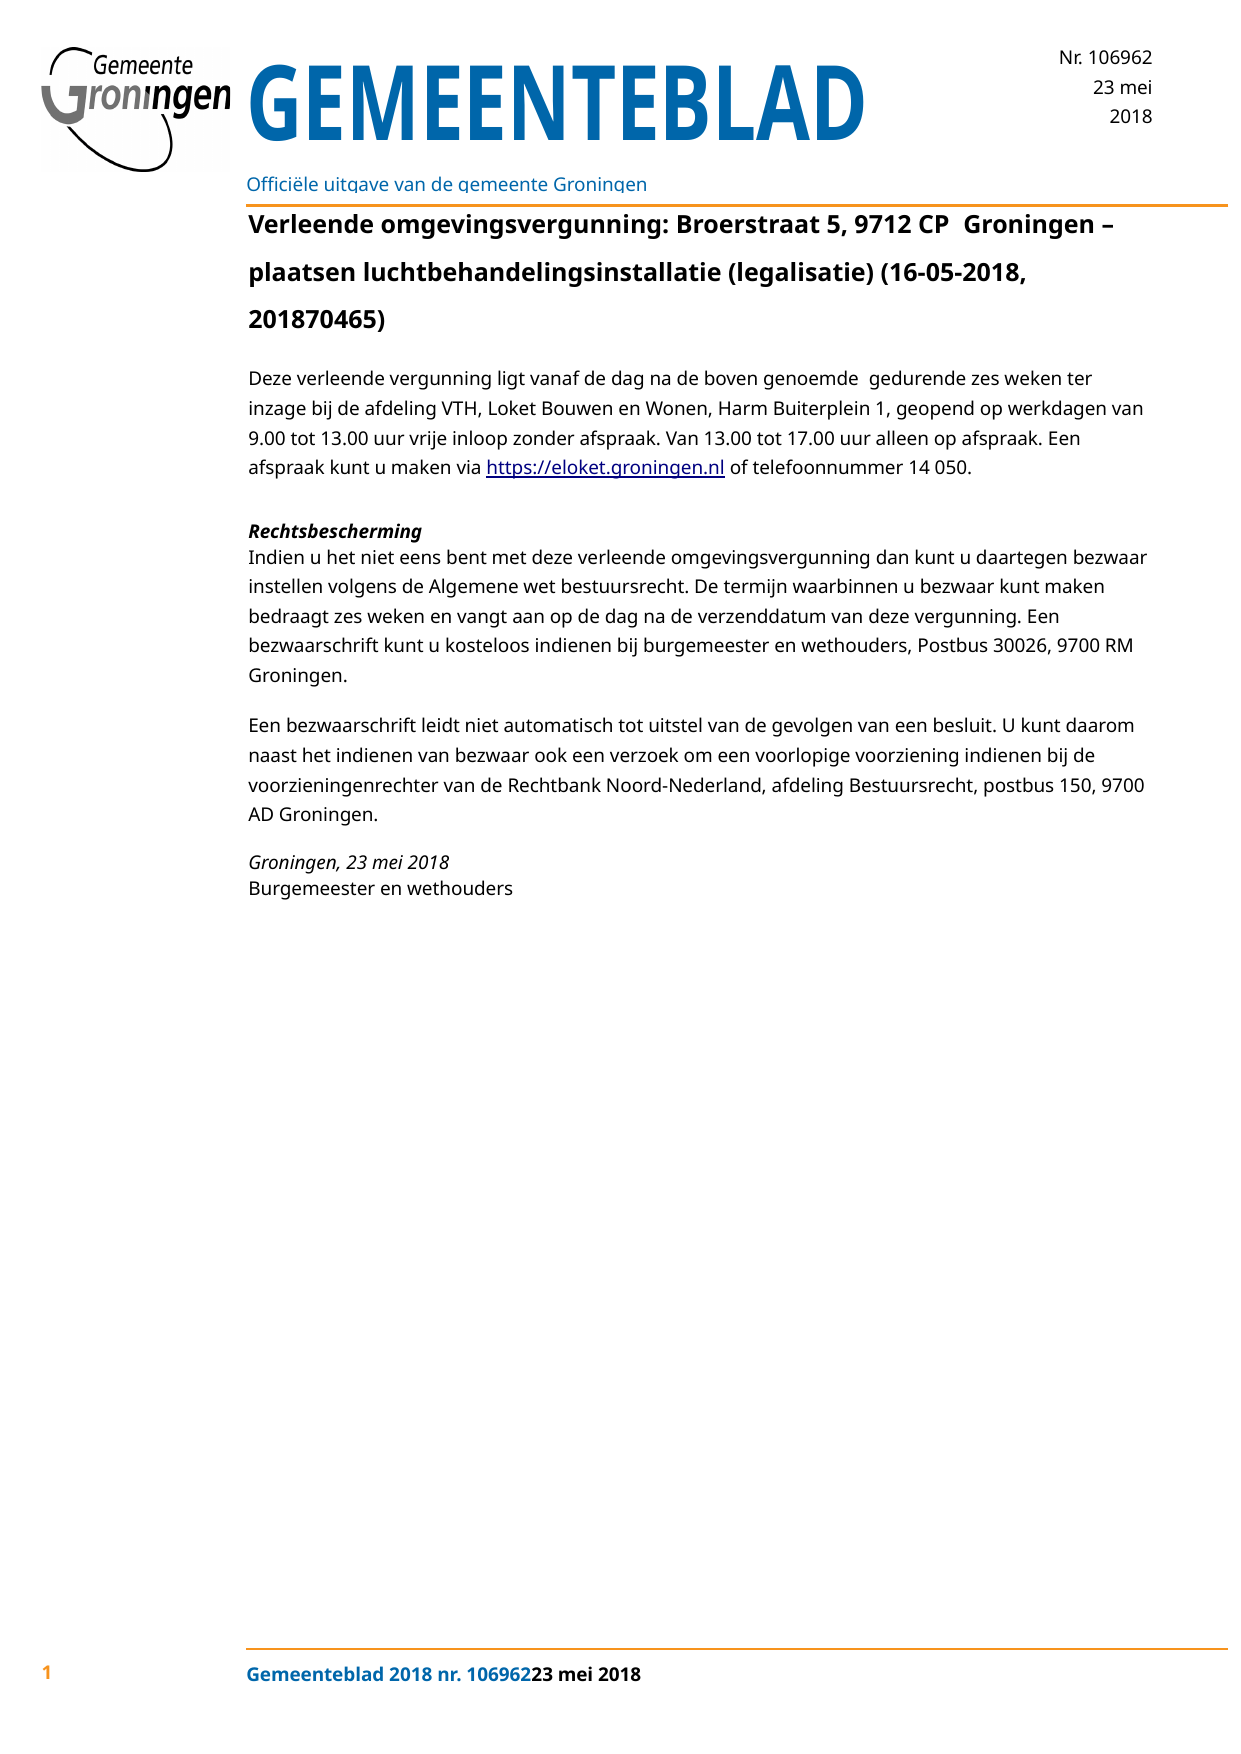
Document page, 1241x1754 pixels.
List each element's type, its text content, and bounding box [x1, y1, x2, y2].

text Verleende omgevingsvergunning: Broerstraat 5, 9712 CP Groningen – plaatsen luchtbehandelingsinstallatie (legalisatie) (16-05-2018, 201870465) [248, 207, 1152, 336]
picture [41, 47, 231, 172]
text Burgemeester en wethouders [248, 875, 1152, 901]
text Groningen, 23 mei 2018 [248, 849, 1152, 875]
text Deze verleende vergunning ligt vanaf de dag na de boven genoemde gedurende zes weken ter inzage bij de afdeling VTH, Loket Bouwen en Wonen, Harm Buiterplein 1, geopend op werkdagen van 9.00 tot 13.00 uur vrije inloop zonder afspraak. Van 13.00 tot 17.00 uur alleen op afspraak. Een afspraak kunt u maken via https://eloket.groningen.nl of telefoonnummer 14 050. [248, 366, 1152, 480]
text Een bezwaarschrift leidt niet automatisch tot uitstel van de gevolgen van een besluit. U kunt daarom naast het indienen van bezwaar ook een verzoek om een voorlopige voorziening indienen bij de voorzieningenrechter van de Rechtbank Noord-Nederland, afdeling Bestuursrecht, postbus 150, 9700 AD Groningen. [248, 713, 1152, 827]
text Rechtsbescherming [248, 518, 1152, 544]
text Indien u het niet eens bent met deze verleende omgevingsvergunning dan kunt u daartegen bezwaar instellen volgens de Algemene wet bestuursrecht. De termijn waarbinnen u bezwaar kunt maken bedraagt zes weken en vangt aan op de dag na de verzenddatum van deze vergunning. Een bezwaarschrift kunt u kosteloos indienen bij burgemeester en wethouders, Postbus 30026, 9700 RM Groningen. [248, 544, 1152, 688]
